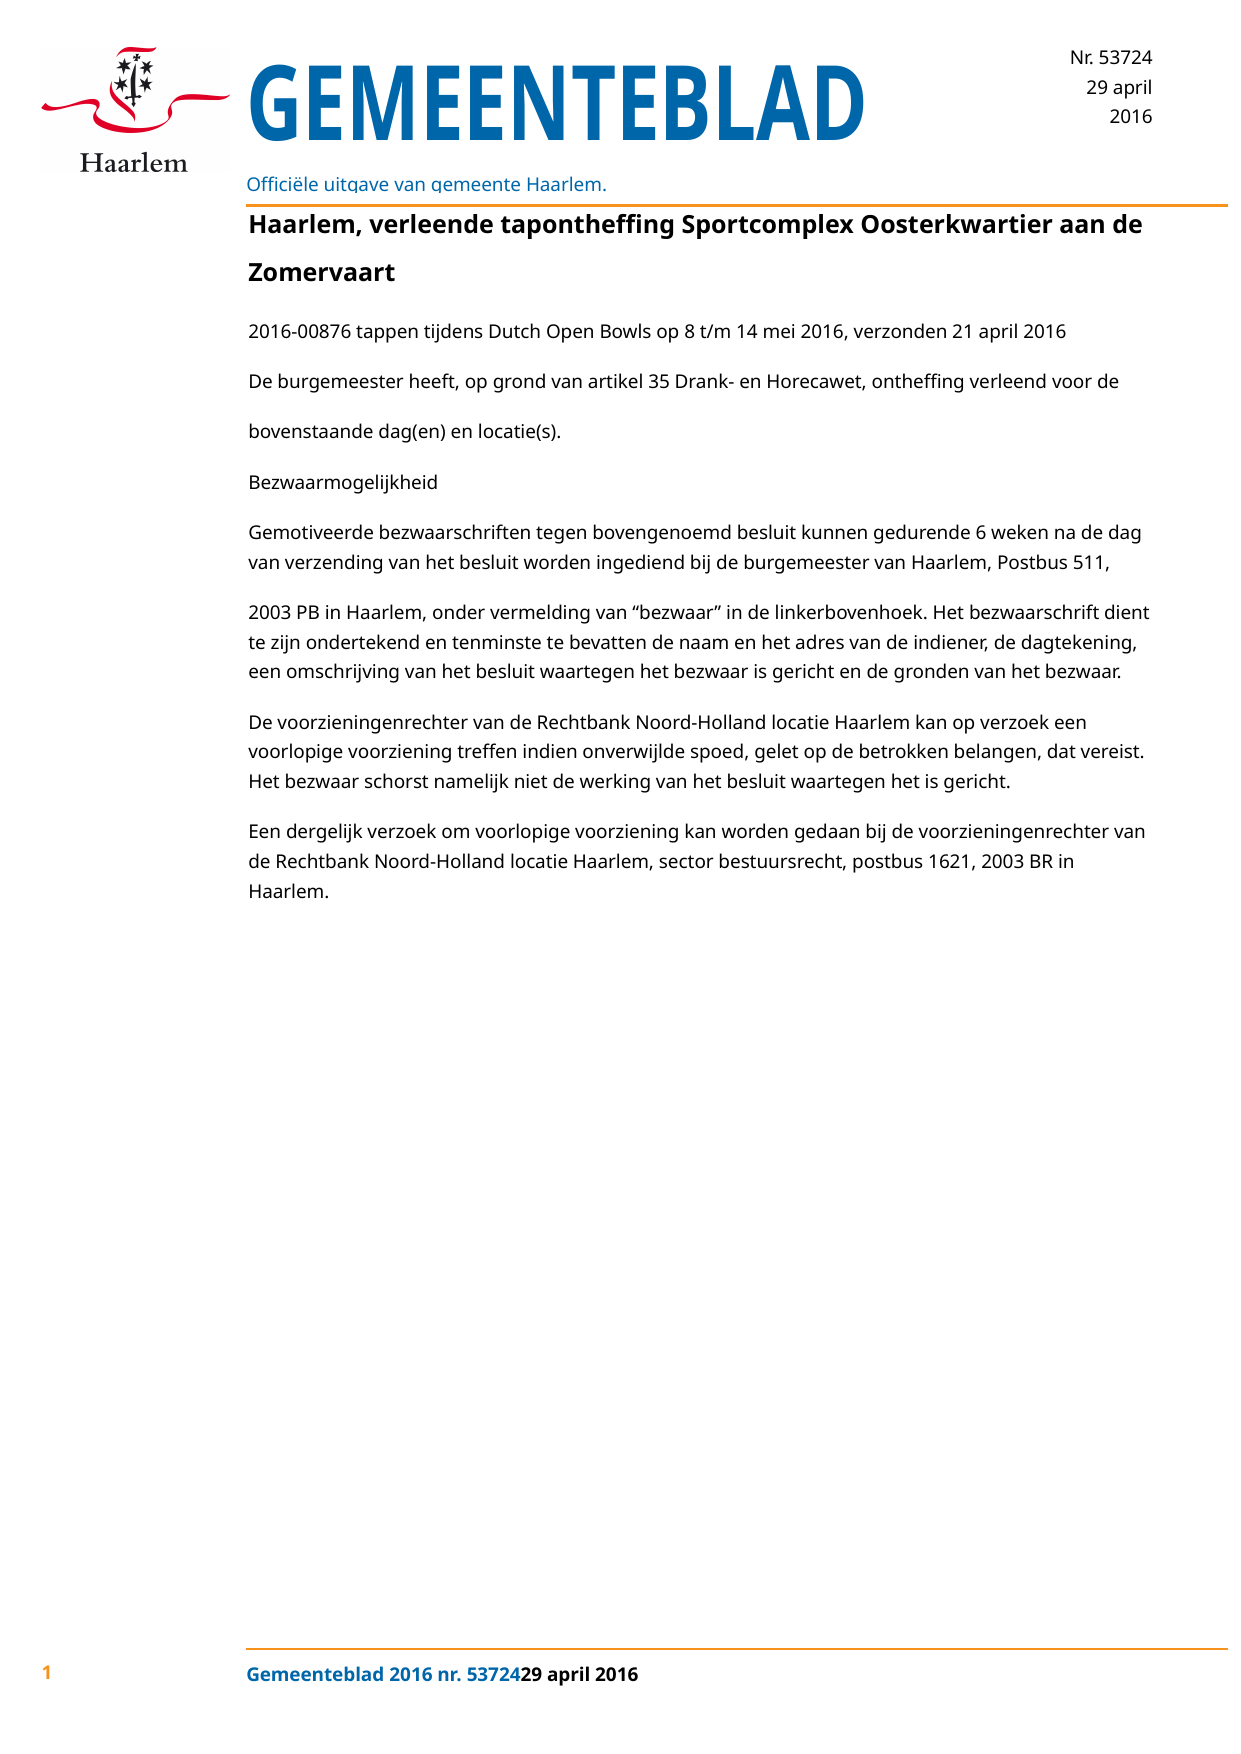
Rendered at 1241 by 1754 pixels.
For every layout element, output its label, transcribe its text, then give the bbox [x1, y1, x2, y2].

text De voorzieningenrechter van de Rechtbank Noord-Holland locatie Haarlem kan op verzoek een voorlopige voorziening treffen indien onverwijlde spoed, gelet op de betrokken belangen, dat vereist. Het bezwaar schorst namelijk niet de werking van het besluit waartegen het is gericht. [248, 709, 1152, 794]
text 2003 PB in Haarlem, onder vermelding van “bezwaar” in de linkerbovenhoek. Het bezwaarschrift dient te zijn ondertekend en tenminste te bevatten de naam en het adres van de indiener, de dagtekening, een omschrijving van het besluit waartegen het bezwaar is gericht en de gronden van het bezwaar. [248, 599, 1152, 684]
text 2016-00876 tappen tijdens Dutch Open Bowls op 8 t/m 14 mei 2016, verzonden 21 april 2016 [248, 318, 1152, 344]
picture [41, 47, 231, 172]
text Bezwaarmogelijkheid [248, 469, 1152, 495]
text Haarlem, verleende tapontheffing Sportcomplex Oosterkwartier aan de Zomervaart [248, 207, 1152, 288]
text Een dergelijk verzoek om voorlopige voorziening kan worden gedaan bij de voorzieningenrechter van de Rechtbank Noord-Holland locatie Haarlem, sector bestuursrecht, postbus 1621, 2003 BR in Haarlem. [248, 819, 1152, 904]
text bovenstaande dag(en) en locatie(s). [248, 419, 1152, 444]
text Gemotiveerde bezwaarschriften tegen bovengenoemd besluit kunnen gedurende 6 weken na de dag van verzending van het besluit worden ingediend bij de burgemeester van Haarlem, Postbus 511, [248, 519, 1152, 575]
text De burgemeester heeft, op grond van artikel 35 Drank- en Horecawet, ontheffing verleend voor de [248, 368, 1152, 394]
